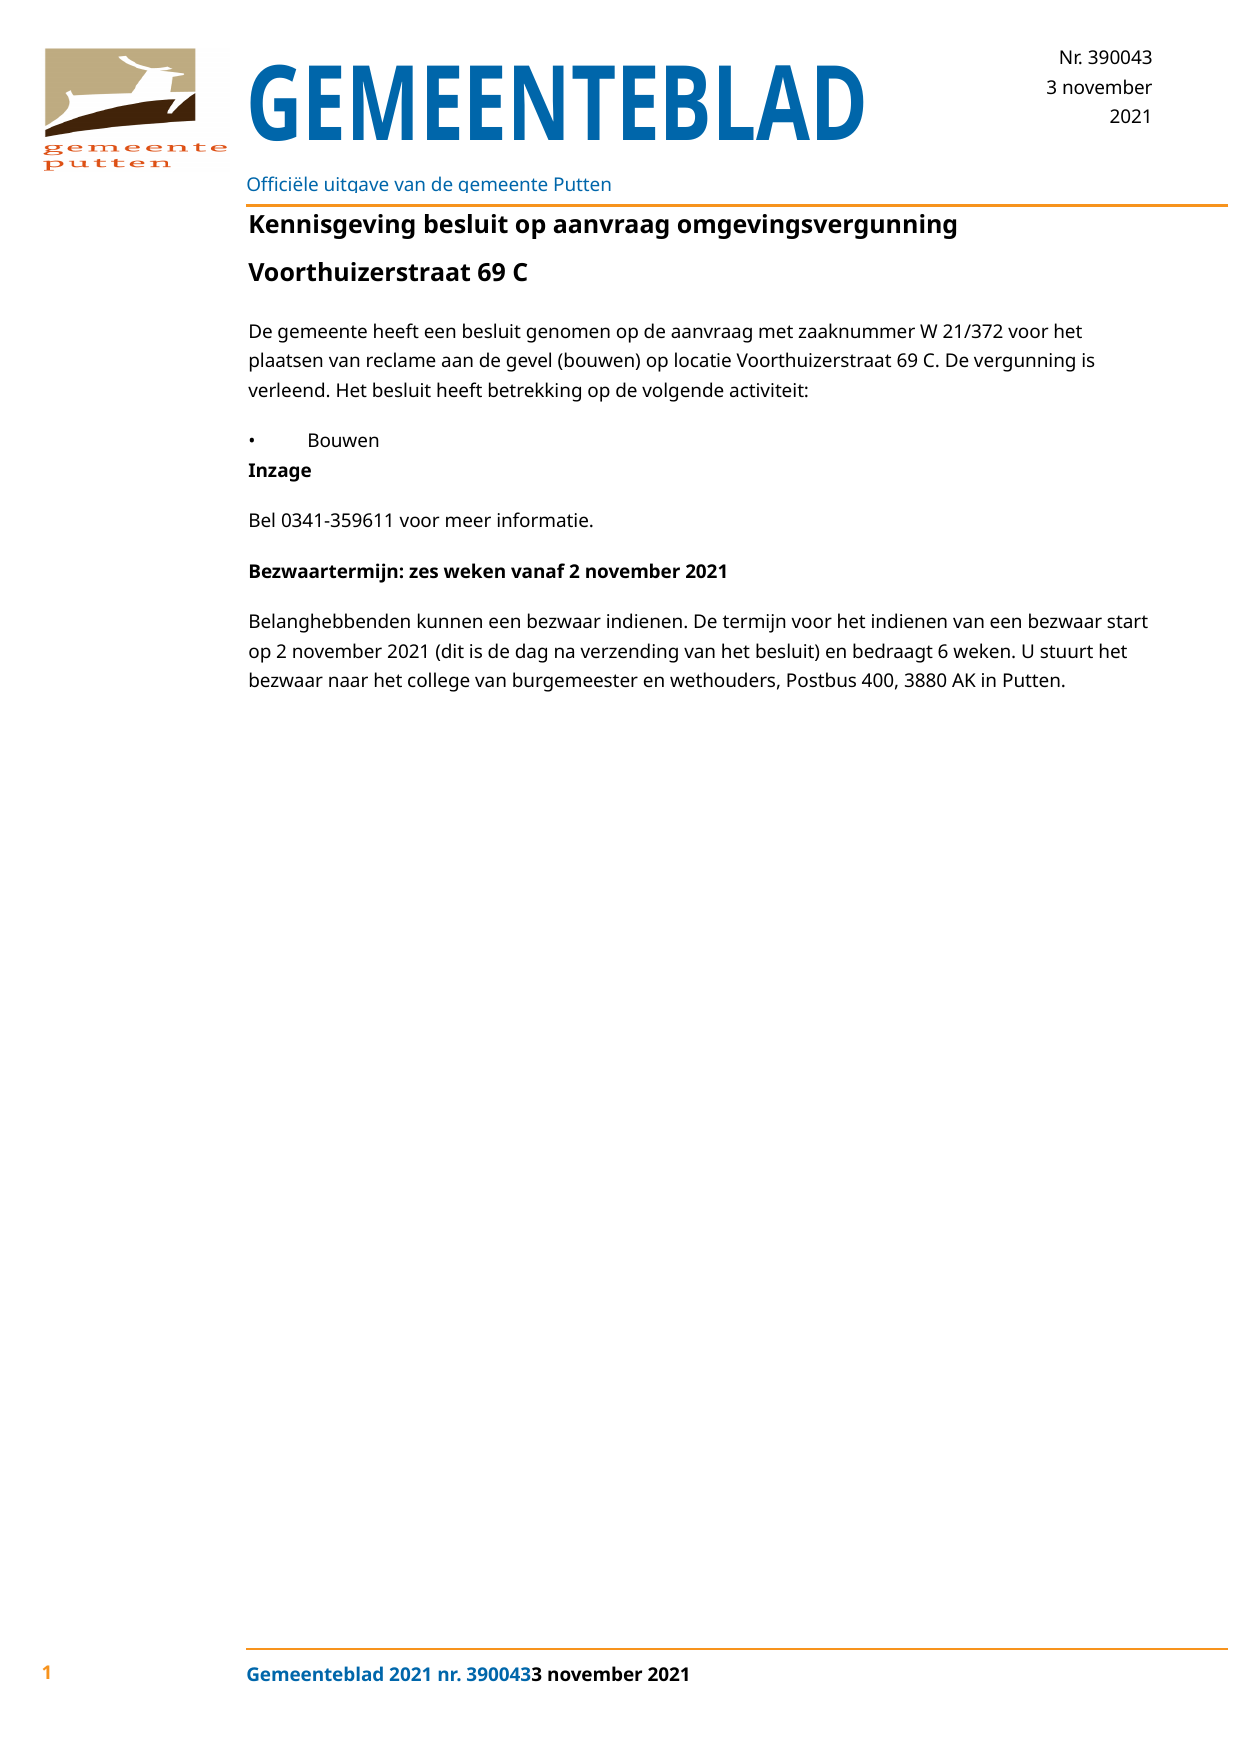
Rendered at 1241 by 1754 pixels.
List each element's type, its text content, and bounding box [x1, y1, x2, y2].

text De gemeente heeft een besluit genomen op de aanvraag met zaaknummer W 21/372 voor het plaatsen van reclame aan de gevel (bouwen) op locatie Voorthuizerstraat 69 C. De vergunning is verleend. Het besluit heeft betrekking op de volgende activiteit: [248, 318, 1152, 403]
picture [41, 47, 231, 172]
text Belanghebbenden kunnen een bezwaar indienen. De termijn voor het indienen van een bezwaar start op 2 november 2021 (dit is de dag na verzending van het besluit) en bedraagt 6 weken. U stuurt het bezwaar naar het college van burgemeester en wethouders, Postbus 400, 3880 AK in Putten. [248, 608, 1152, 693]
text Inzage [248, 457, 1152, 483]
text Bel 0341-359611 voor meer informatie. [248, 507, 1152, 533]
text Kennisgeving besluit op aanvraag omgevingsvergunning Voorthuizerstraat 69 C [248, 207, 1152, 288]
text Bezwaartermijn: zes weken vanaf 2 november 2021 [248, 558, 1152, 584]
list Bouwen [248, 427, 1152, 453]
